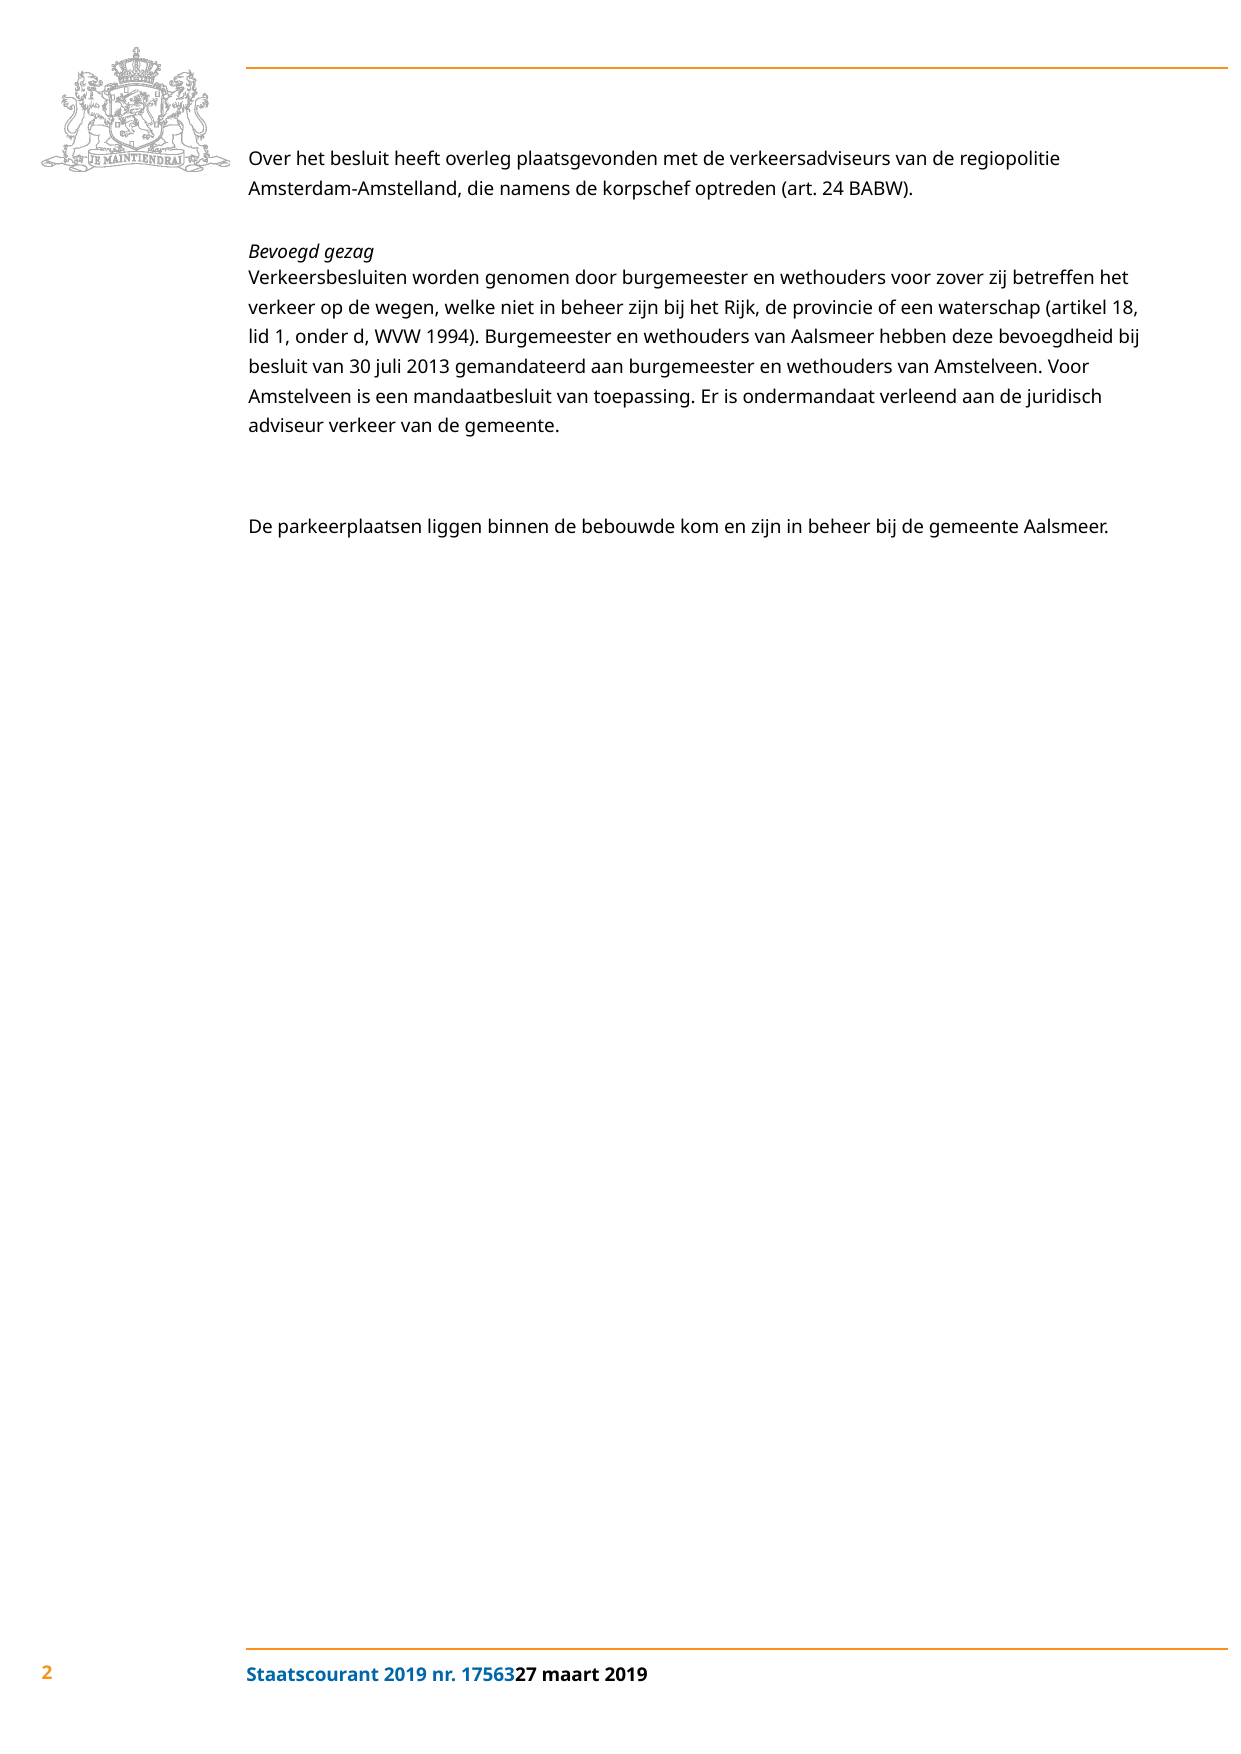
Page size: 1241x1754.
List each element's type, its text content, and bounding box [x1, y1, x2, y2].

text Bevoegd gezag [248, 239, 1152, 264]
text Verkeersbesluiten worden genomen door burgemeester en wethouders voor zover zij betreffen het verkeer op de wegen, welke niet in beheer zijn bij het Rijk, de provincie of een waterschap (artikel 18, lid 1, onder d, WVW 1994). Burgemeester en wethouders van Aalsmeer hebben deze bevoegdheid bij besluit van 30 juli 2013 gemandateerd aan burgemeester en wethouders van Amstelveen. Voor Amstelveen is een mandaatbesluit van toepassing. Er is ondermandaat verleend aan de juridisch adviseur verkeer van de gemeente. [248, 264, 1152, 438]
text Over het besluit heeft overleg plaatsgevonden met de verkeersadviseurs van de regiopolitie Amsterdam-Amstelland, die namens de korpschef optreden (art. 24 BABW). [248, 145, 1152, 201]
picture [41, 47, 231, 172]
text De parkeerplaatsen liggen binnen de bebouwde kom en zijn in beheer bij de gemeente Aalsmeer. [248, 513, 1152, 539]
